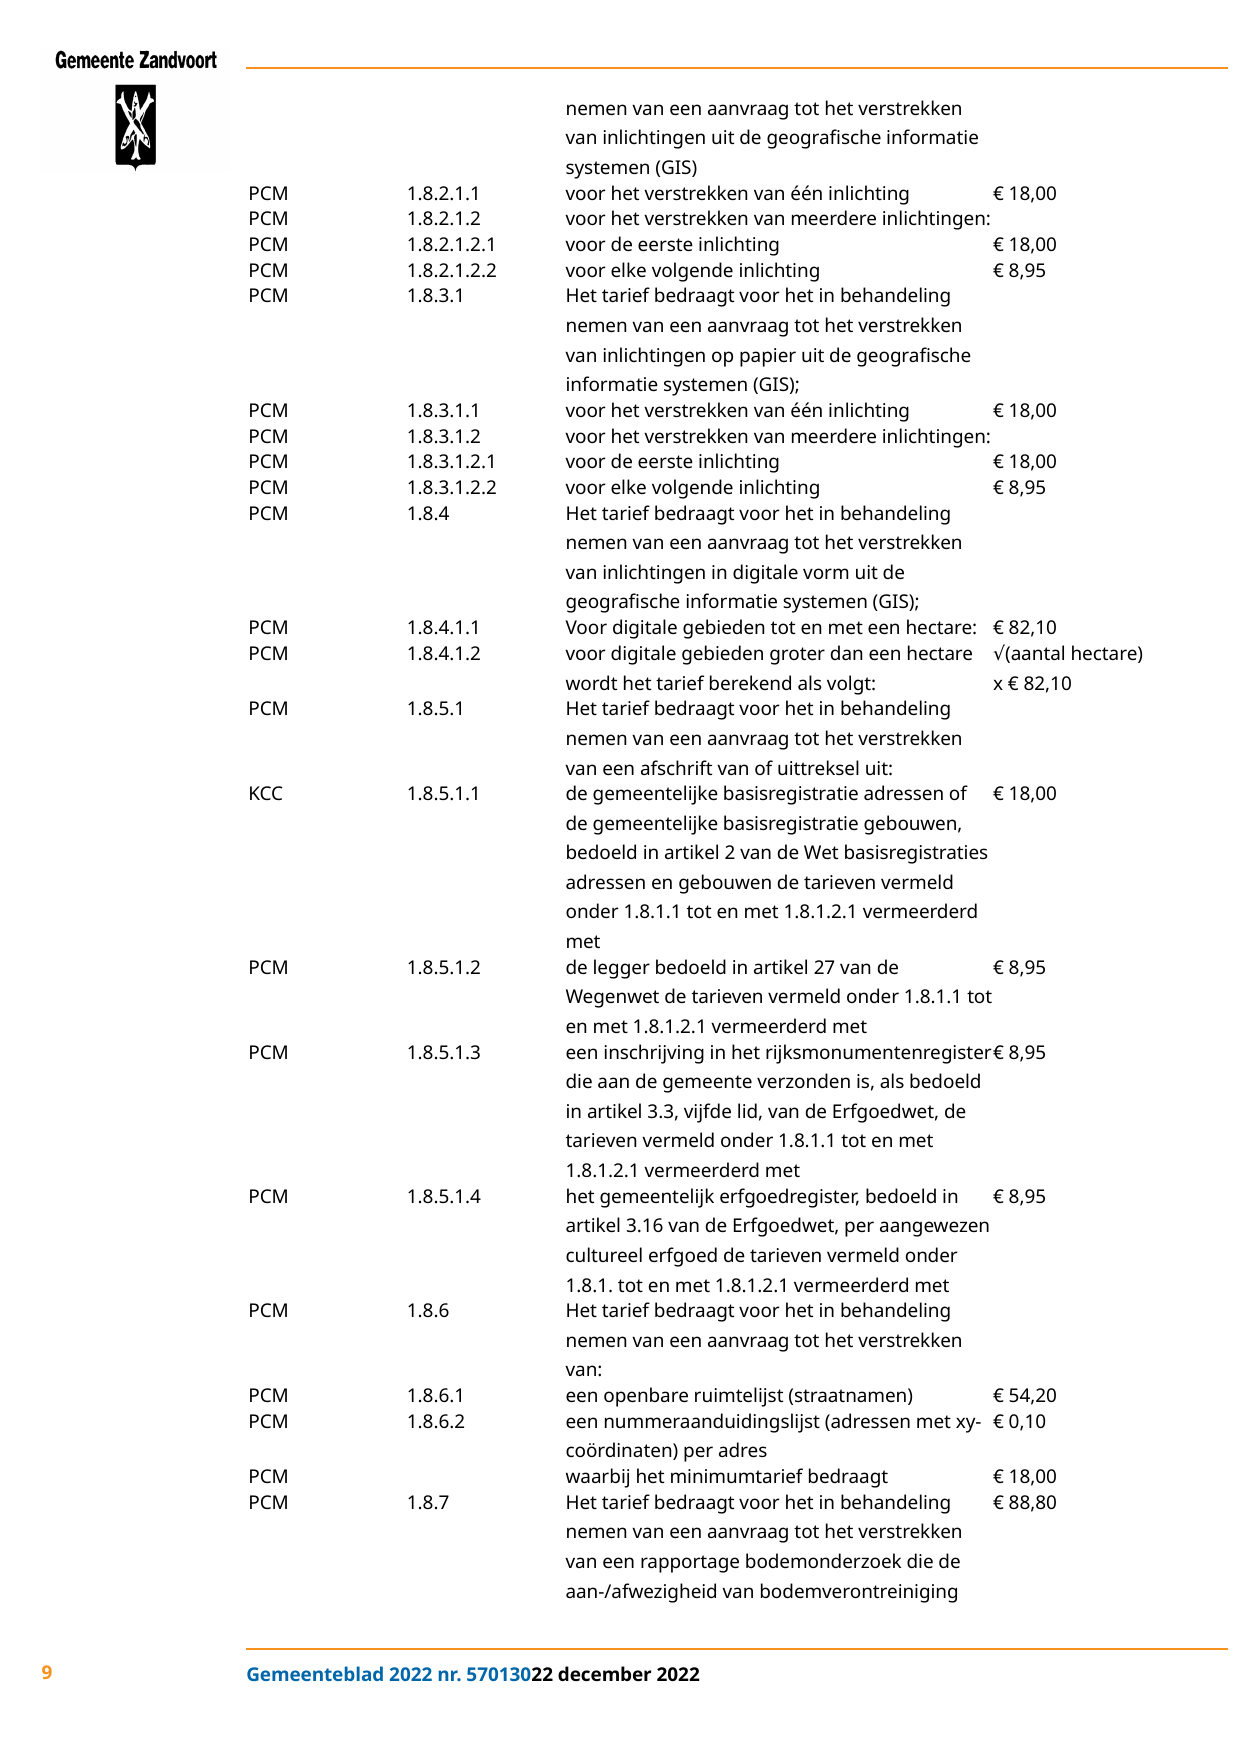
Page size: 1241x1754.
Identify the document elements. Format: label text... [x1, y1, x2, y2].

table_cell de gemeentelijke basisregistratie adressen of de gemeentelijke basisregistratie gebouwen, bedoeld in artikel 2 van de Wet basisregistraties adressen en gebouwen de tarieven vermeld onder 1.8.1.1 tot en met 1.8.1.2.1 vermeerderd met [565, 780, 993, 954]
table_cell PCM [248, 231, 407, 257]
table_cell [993, 500, 1152, 614]
table_cell 1.8.2.1.2.1 [407, 231, 565, 257]
table_cell √(aantal hectare) x € 82,10 [993, 640, 1152, 696]
table_cell € 8,95 [993, 257, 1152, 283]
table_cell [993, 95, 1152, 180]
table_cell 1.8.6 [407, 1298, 565, 1382]
table_cell € 18,00 [993, 780, 1152, 954]
table_cell PCM [248, 1408, 407, 1463]
table_cell 1.8.2.1.2.2 [407, 257, 565, 283]
table_cell 1.8.4 [407, 500, 565, 614]
table_cell 1.8.4.1.2 [407, 640, 565, 696]
table_cell nemen van een aanvraag tot het verstrekken van inlichtingen uit de geografische informatie systemen (GIS) [565, 95, 993, 180]
table_cell € 54,20 [993, 1383, 1152, 1408]
table_cell 1.8.3.1.2 [407, 423, 565, 448]
table_cell € 8,95 [993, 1039, 1152, 1183]
table_cell € 82,10 [993, 615, 1152, 640]
table_cell voor het verstrekken van één inlichting [565, 397, 993, 423]
table_cell PCM [248, 257, 407, 283]
table_cell Het tarief bedraagt voor het in behandeling nemen van een aanvraag tot het verstrekken van: [565, 1298, 993, 1382]
table_cell 1.8.2.1.1 [407, 180, 565, 205]
table_cell 1.8.5.1.4 [407, 1183, 565, 1297]
table_cell PCM [248, 1298, 407, 1382]
table_cell Voor digitale gebieden tot en met een hectare: [565, 615, 993, 640]
table_cell Het tarief bedraagt voor het in behandeling nemen van een aanvraag tot het verstrekken van inlichtingen in digitale vorm uit de geografische informatie systemen (GIS); [565, 500, 993, 614]
table_cell [993, 423, 1152, 448]
table_cell 1.8.5.1.1 [407, 780, 565, 954]
table_cell Het tarief bedraagt voor het in behandeling nemen van een aanvraag tot het verstrekken van inlichtingen op papier uit de geografische informatie systemen (GIS); [565, 283, 993, 397]
table_cell voor het verstrekken van één inlichting [565, 180, 993, 205]
table_cell Het tarief bedraagt voor het in behandeling nemen van een aanvraag tot het verstrekken van een rapportage bodemonderzoek die de aan-/afwezigheid van bodemverontreiniging [565, 1489, 993, 1604]
table_cell 1.8.6.2 [407, 1408, 565, 1463]
table_cell voor digitale gebieden groter dan een hectare wordt het tarief berekend als volgt: [565, 640, 993, 696]
table_cell PCM [248, 423, 407, 448]
table_cell PCM [248, 1183, 407, 1297]
table_cell KCC [248, 780, 407, 954]
table_cell PCM [248, 500, 407, 614]
table_cell 1.8.3.1.1 [407, 397, 565, 423]
table_cell PCM [248, 474, 407, 500]
table_cell 1.8.3.1 [407, 283, 565, 397]
table_cell [993, 283, 1152, 397]
table_cell 1.8.5.1.2 [407, 954, 565, 1039]
table_cell PCM [248, 180, 407, 205]
table_cell 1.8.5.1 [407, 696, 565, 780]
table_cell [407, 1464, 565, 1489]
table_cell € 8,95 [993, 954, 1152, 1039]
table_cell PCM [248, 1039, 407, 1183]
table_cell [407, 95, 565, 180]
table_cell een openbare ruimtelijst (straatnamen) [565, 1383, 993, 1408]
table_cell € 88,80 [993, 1489, 1152, 1604]
table_cell 1.8.3.1.2.2 [407, 474, 565, 500]
table_cell voor elke volgende inlichting [565, 257, 993, 283]
table_cell voor het verstrekken van meerdere inlichtingen: [565, 423, 993, 448]
table_cell PCM [248, 615, 407, 640]
table_cell € 8,95 [993, 1183, 1152, 1297]
table_cell de legger bedoeld in artikel 27 van de Wegenwet de tarieven vermeld onder 1.8.1.1 tot en met 1.8.1.2.1 vermeerderd met [565, 954, 993, 1039]
table_cell 1.8.5.1.3 [407, 1039, 565, 1183]
table_cell 1.8.7 [407, 1489, 565, 1604]
table_cell Het tarief bedraagt voor het in behandeling nemen van een aanvraag tot het verstrekken van een afschrift van of uittreksel uit: [565, 696, 993, 780]
table_cell waarbij het minimumtarief bedraagt [565, 1464, 993, 1489]
table_cell [993, 1298, 1152, 1382]
table_cell voor de eerste inlichting [565, 231, 993, 257]
table_cell het gemeentelijk erfgoedregister, bedoeld in artikel 3.16 van de Erfgoedwet, per aangewezen cultureel erfgoed de tarieven vermeld onder 1.8.1. tot en met 1.8.1.2.1 vermeerderd met [565, 1183, 993, 1297]
table_cell PCM [248, 449, 407, 474]
table_cell PCM [248, 205, 407, 231]
table_cell voor het verstrekken van meerdere inlichtingen: [565, 205, 993, 231]
table_cell PCM [248, 640, 407, 696]
table_cell 1.8.2.1.2 [407, 205, 565, 231]
table_cell voor elke volgende inlichting [565, 474, 993, 500]
table_cell PCM [248, 1464, 407, 1489]
table_cell [993, 205, 1152, 231]
table_cell € 18,00 [993, 1464, 1152, 1489]
table_cell € 0,10 [993, 1408, 1152, 1463]
table_cell voor de eerste inlichting [565, 449, 993, 474]
table_cell PCM [248, 283, 407, 397]
table_cell [248, 95, 407, 180]
table_cell € 8,95 [993, 474, 1152, 500]
table_cell een nummeraanduidingslijst (adressen met xy-coördinaten) per adres [565, 1408, 993, 1463]
table_cell [993, 696, 1152, 780]
table_cell PCM [248, 696, 407, 780]
picture [41, 47, 231, 172]
table_cell PCM [248, 1383, 407, 1408]
table_cell een inschrijving in het rijksmonumentenregister die aan de gemeente verzonden is, als bedoeld in artikel 3.3, vijfde lid, van de Erfgoedwet, de tarieven vermeld onder 1.8.1.1 tot en met 1.8.1.2.1 vermeerderd met [565, 1039, 993, 1183]
table_cell 1.8.4.1.1 [407, 615, 565, 640]
table_cell € 18,00 [993, 449, 1152, 474]
table_cell PCM [248, 954, 407, 1039]
table_cell 1.8.6.1 [407, 1383, 565, 1408]
table_cell € 18,00 [993, 180, 1152, 205]
table_cell € 18,00 [993, 231, 1152, 257]
table_cell € 18,00 [993, 397, 1152, 423]
table_cell 1.8.3.1.2.1 [407, 449, 565, 474]
table_cell PCM [248, 397, 407, 423]
table_cell PCM [248, 1489, 407, 1604]
